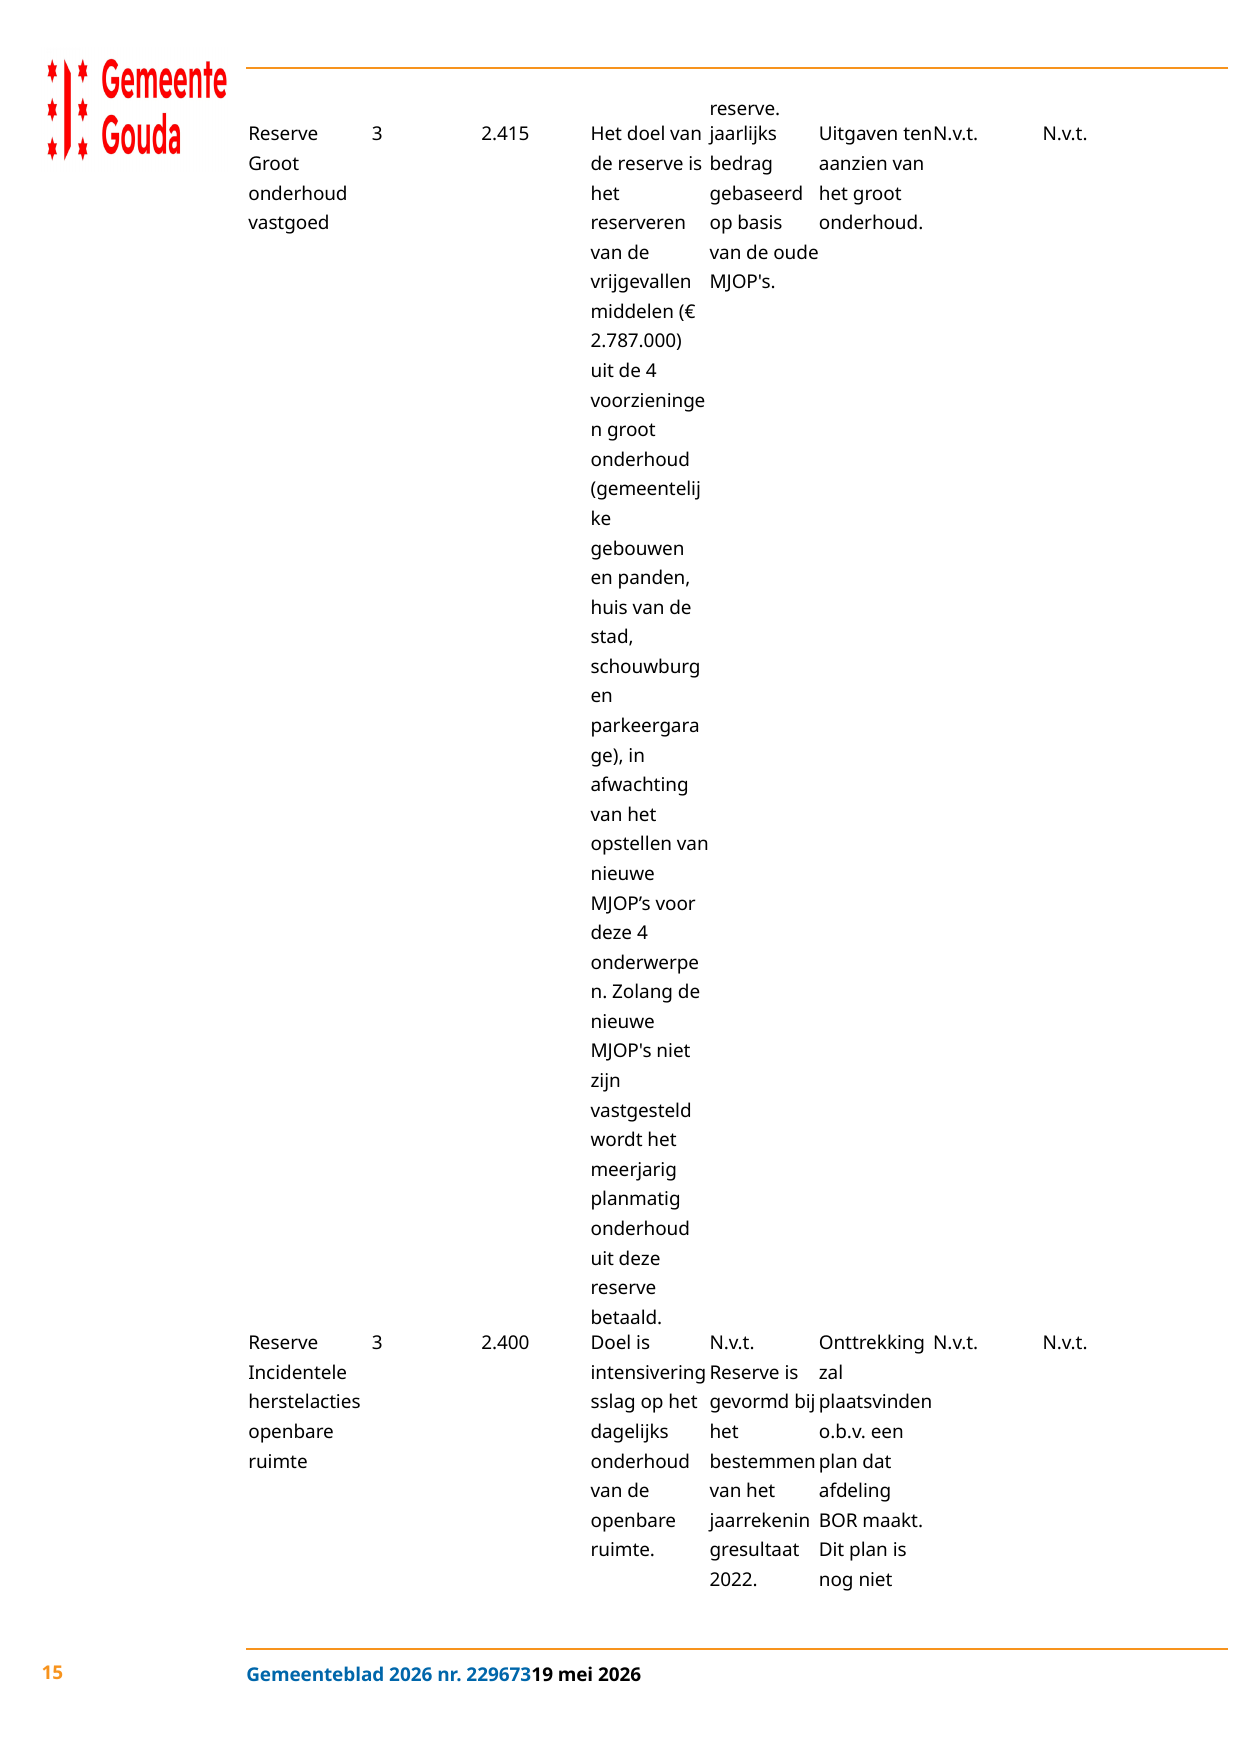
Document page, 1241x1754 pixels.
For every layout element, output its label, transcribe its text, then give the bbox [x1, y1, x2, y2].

table_cell [590, 95, 709, 121]
table_cell Reserve Groot onderhoud vastgoed [248, 121, 372, 1329]
table_cell 3 [372, 1330, 481, 1592]
table_cell N.v.t. [933, 1330, 1042, 1592]
table_cell 2.400 [481, 1330, 590, 1592]
table_cell 2.415 [481, 121, 590, 1329]
table_cell 3 [372, 121, 481, 1329]
table_cell Reserve Incidentele herstelacties openbare ruimte [248, 1330, 372, 1592]
table_cell Doel is intensiveringsslag op het dagelijks onderhoud van de openbare ruimte. [590, 1330, 709, 1592]
table_cell N.v.t. [1042, 121, 1152, 1329]
table_cell N.v.t. [933, 121, 1042, 1329]
table_cell [372, 95, 481, 121]
table_cell Uitgaven ten aanzien van het groot onderhoud. [819, 121, 933, 1329]
table_cell Het doel van de reserve is het reserveren van de vrijgevallen middelen (€ 2.787.000) uit de 4 voorzieningen groot onderhoud (gemeentelijke gebouwen en panden, huis van de stad, schouwburg en parkeergarage), in afwachting van het opstellen van nieuwe MJOP’s voor deze 4 onderwerpen. Zolang de nieuwe MJOP's niet zijn vastgesteld wordt het meerjarig planmatig onderhoud uit deze reserve betaald. [590, 121, 709, 1329]
table_cell [248, 95, 372, 121]
table_cell N.v.t. [1042, 1330, 1152, 1592]
table_cell Onttrekking zal plaatsvinden o.b.v. een plan dat afdeling BOR maakt. Dit plan is nog niet [819, 1330, 933, 1592]
table_cell N.v.t. Reserve is gevormd bij het bestemmen van het jaarrekeningresultaat 2022. [709, 1330, 819, 1592]
table_cell [481, 95, 590, 121]
table_cell reserve. [709, 95, 819, 121]
table_cell [1042, 95, 1152, 121]
picture [41, 47, 231, 172]
table_cell [933, 95, 1042, 121]
table_cell [819, 95, 933, 121]
table_cell jaarlijks bedrag gebaseerd op basis van de oude MJOP's. [709, 121, 819, 1329]
